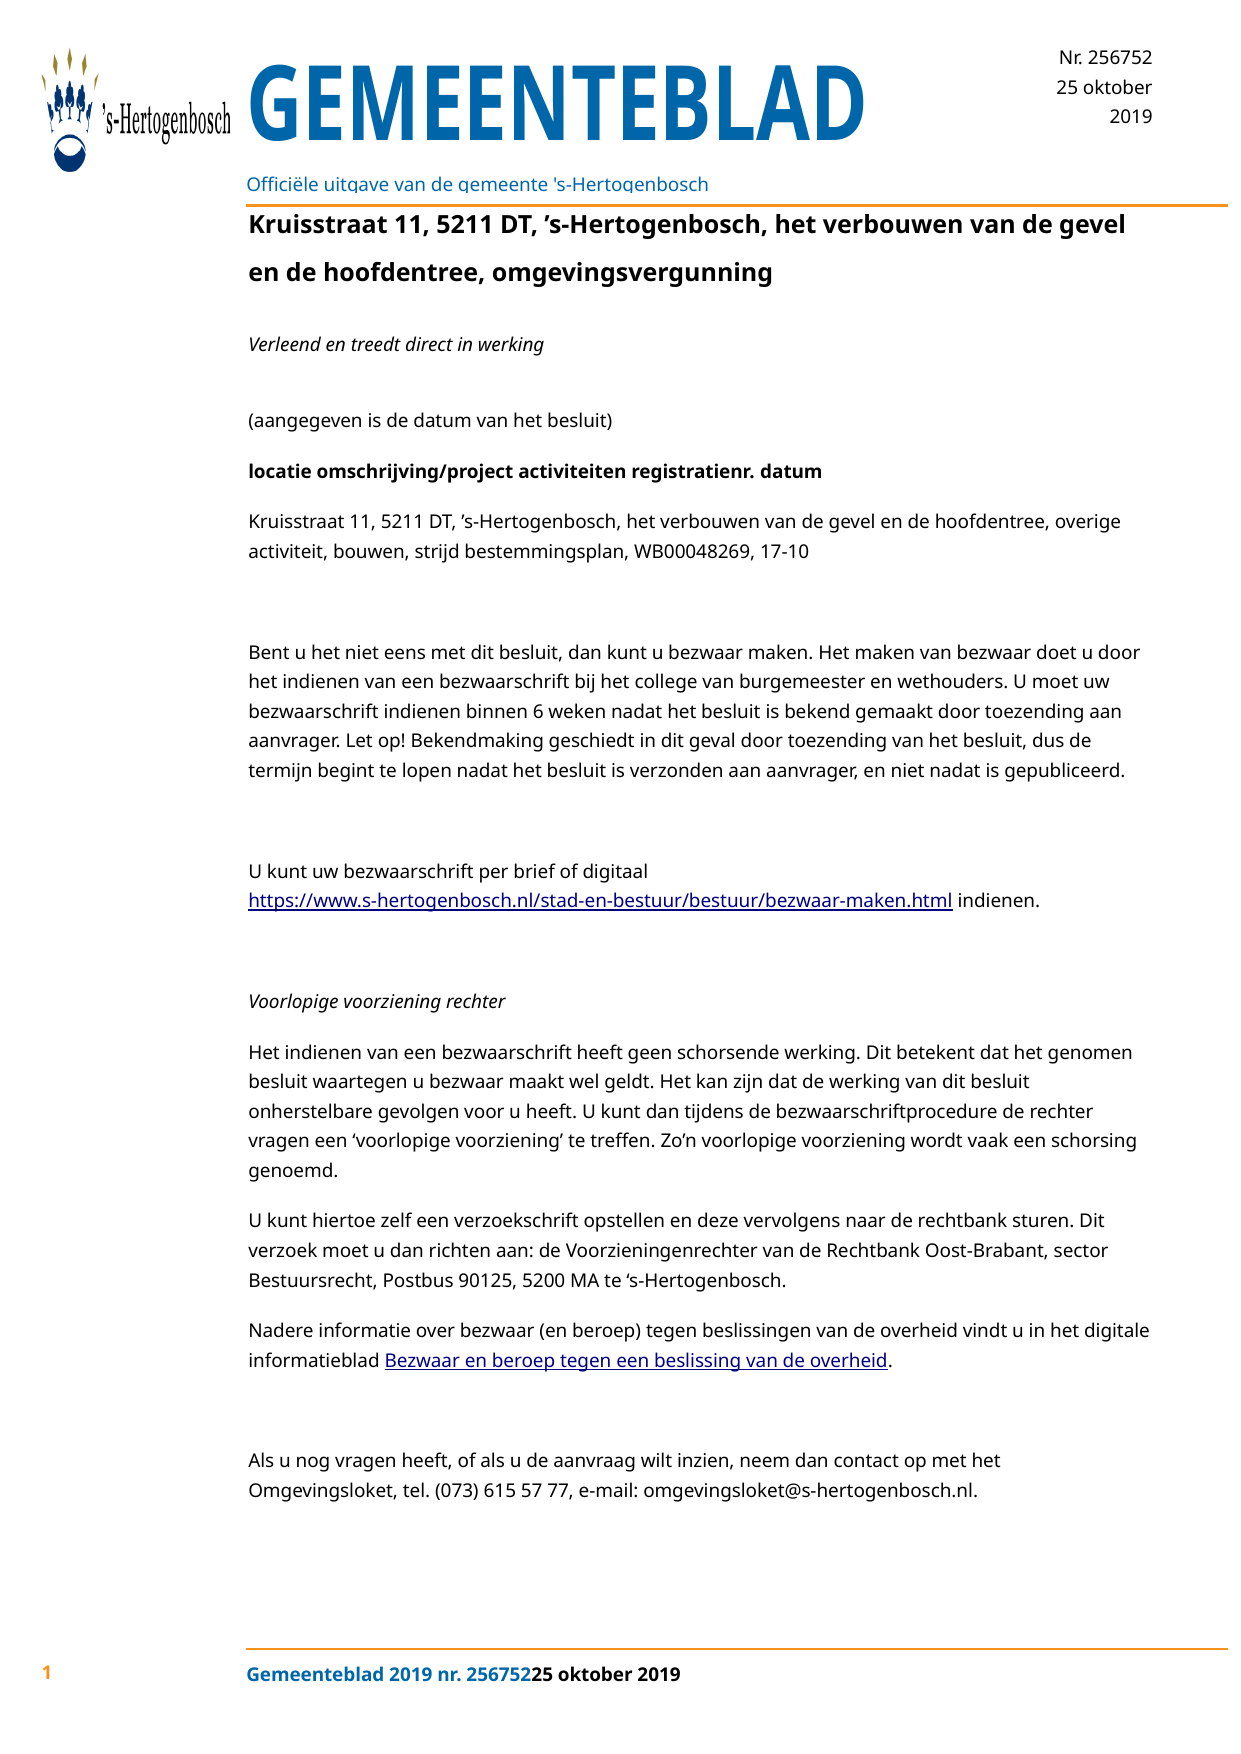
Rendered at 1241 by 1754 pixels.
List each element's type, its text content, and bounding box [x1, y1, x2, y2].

text Kruisstraat 11, 5211 DT, ’s-Hertogenbosch, het verbouwen van de gevel en de hoofdentree, overige activiteit, bouwen, strijd bestemmingsplan, WB00048269, 17-10 [248, 508, 1152, 564]
text Verleend en treedt direct in werking [248, 331, 1152, 357]
text U kunt uw bezwaarschrift per brief of digitaal https://www.s-hertogenbosch.nl/stad-en-bestuur/bestuur/bezwaar-maken.html indienen. [248, 858, 1152, 913]
text (aangegeven is de datum van het besluit) [248, 408, 1152, 433]
text Kruisstraat 11, 5211 DT, ’s-Hertogenbosch, het verbouwen van de gevel en de hoofdentree, omgevingsvergunning [248, 207, 1152, 288]
picture [41, 47, 231, 172]
text U kunt hiertoe zelf een verzoekschrift opstellen en deze vervolgens naar de rechtbank sturen. Dit verzoek moet u dan richten aan: de Voorzieningenrechter van de Rechtbank Oost-Brabant, sector Bestuursrecht, Postbus 90125, 5200 MA te ‘s-Hertogenbosch. [248, 1208, 1152, 1292]
text Voorlopige voorziening rechter [248, 988, 1152, 1014]
text Bent u het niet eens met dit besluit, dan kunt u bezwaar maken. Het maken van bezwaar doet u door het indienen van een bezwaarschrift bij het college van burgemeester en wethouders. U moet uw bezwaarschrift indienen binnen 6 weken nadat het besluit is bekend gemaakt door toezending aan aanvrager. Let op! Bekendmaking geschiedt in dit geval door toezending van het besluit, dus de termijn begint te lopen nadat het besluit is verzonden aan aanvrager, en niet nadat is gepubliceerd. [248, 639, 1152, 783]
text locatie omschrijving/project activiteiten registratienr. datum [248, 458, 1152, 484]
text Als u nog vragen heeft, of als u de aanvraag wilt inzien, neem dan contact op met het Omgevingsloket, tel. (073) 615 57 77, e-mail: omgevingsloket@s-hertogenbosch.nl. [248, 1448, 1152, 1503]
text Nadere informatie over bezwaar (en beroep) tegen beslissingen van de overheid vindt u in het digitale informatieblad Bezwaar en beroep tegen een beslissing van de overheid. [248, 1317, 1152, 1372]
text Het indienen van een bezwaarschrift heeft geen schorsende werking. Dit betekent dat het genomen besluit waartegen u bezwaar maakt wel geldt. Het kan zijn dat de werking van dit besluit onherstelbare gevolgen voor u heeft. U kunt dan tijdens de bezwaarschriftprocedure de rechter vragen een ‘voorlopige voorziening’ te treffen. Zo’n voorlopige voorziening wordt vaak een schorsing genoemd. [248, 1039, 1152, 1183]
